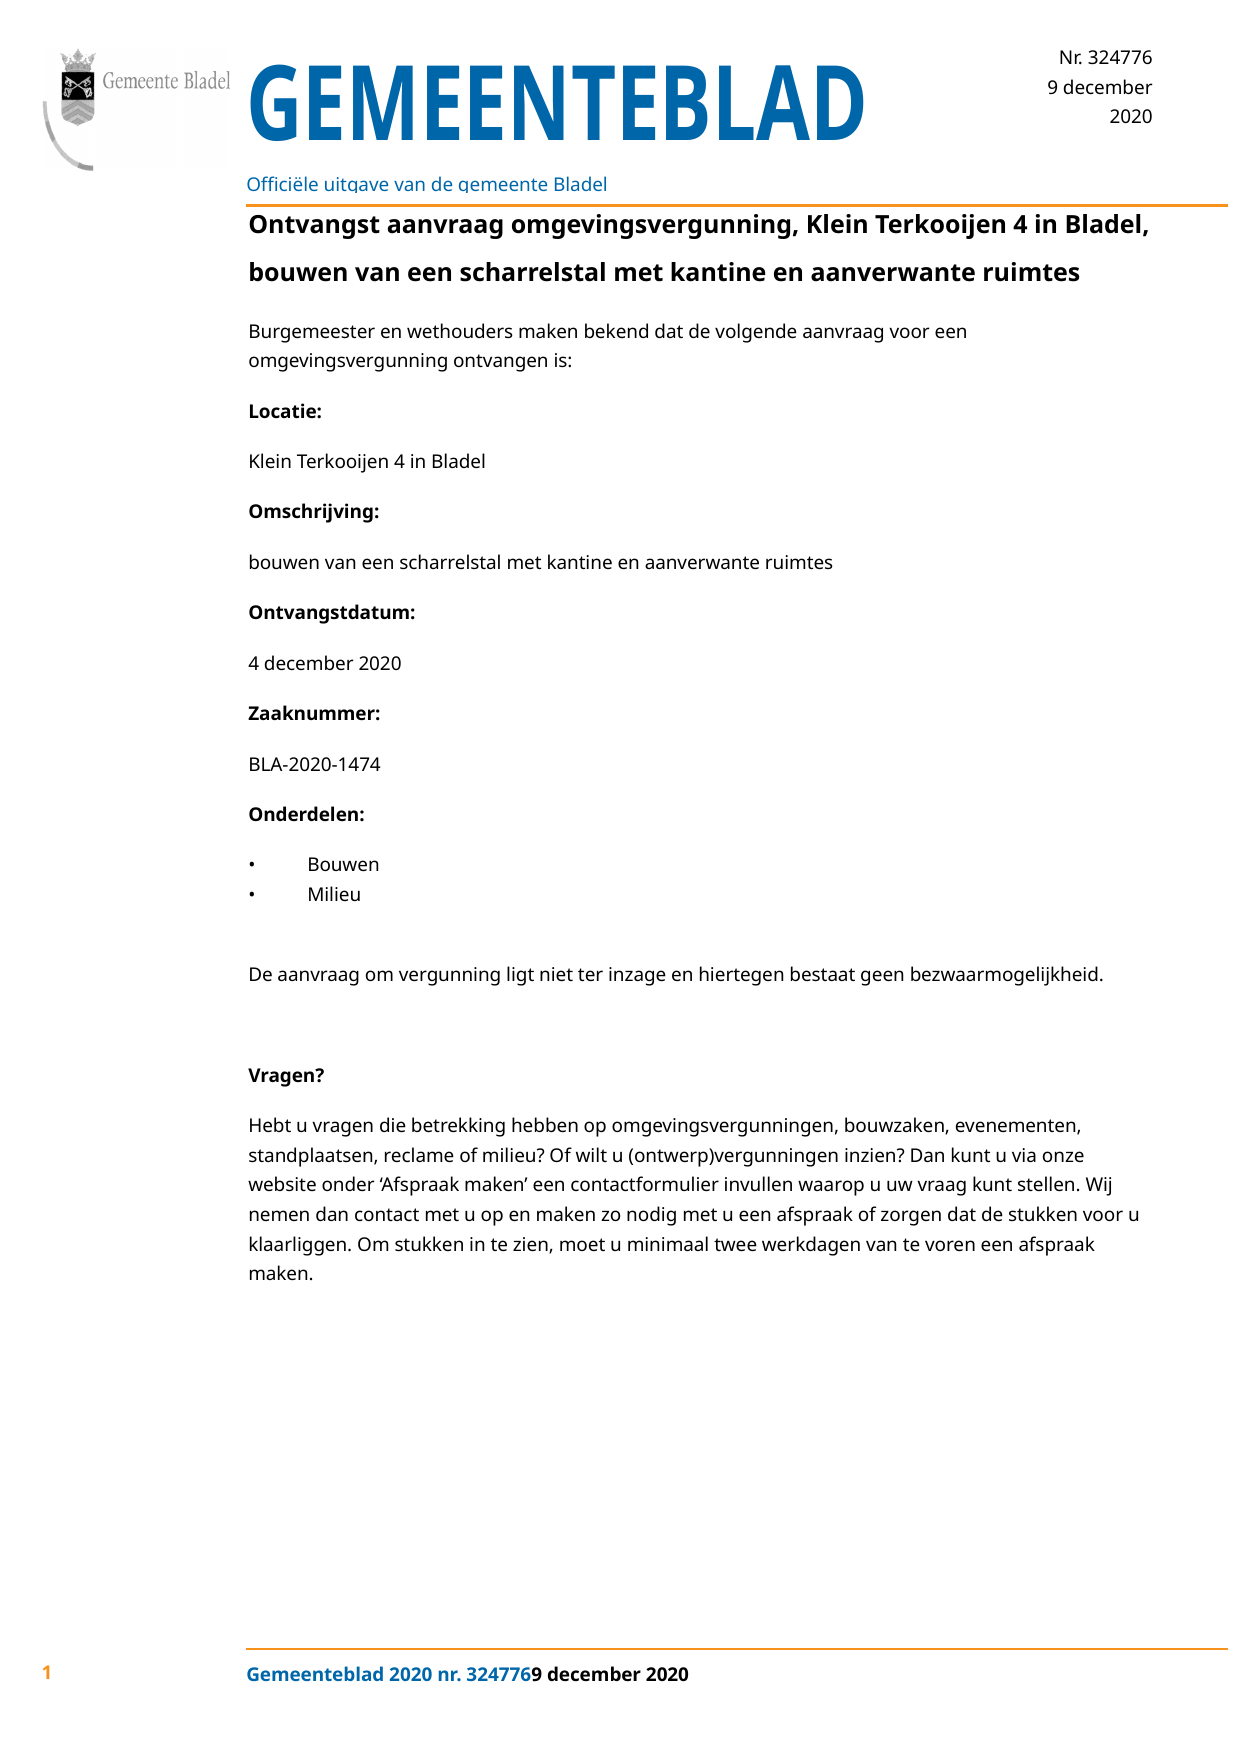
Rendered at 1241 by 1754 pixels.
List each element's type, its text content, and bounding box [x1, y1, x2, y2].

text Locatie: [248, 398, 1152, 424]
text Ontvangst aanvraag omgevingsvergunning, Klein Terkooijen 4 in Bladel, bouwen van een scharrelstal met kantine en aanverwante ruimtes [248, 207, 1152, 288]
text Burgemeester en wethouders maken bekend dat de volgende aanvraag voor een omgevingsvergunning ontvangen is: [248, 318, 1152, 373]
text Hebt u vragen die betrekking hebben op omgevingsvergunningen, bouwzaken, evenementen, standplaatsen, reclame of milieu? Of wilt u (ontwerp)vergunningen inzien? Dan kunt u via onze website onder ‘Afspraak maken’ een contactformulier invullen waarop u uw vraag kunt stellen. Wij nemen dan contact met u op en maken zo nodig met u een afspraak of zorgen dat de stukken voor u klaarliggen. Om stukken in te zien, moet u minimaal twee werkdagen van te voren een afspraak maken. [248, 1112, 1152, 1286]
text Onderdelen: [248, 801, 1152, 827]
list Milieu [248, 881, 1152, 907]
text Vragen? [248, 1062, 1152, 1088]
text De aanvraag om vergunning ligt niet ter inzage en hiertegen bestaat geen bezwaarmogelijkheid. [248, 961, 1152, 987]
text Zaaknummer: [248, 700, 1152, 726]
list Bouwen [248, 852, 1152, 877]
text bouwen van een scharrelstal met kantine en aanverwante ruimtes [248, 549, 1152, 575]
text Omschrijving: [248, 499, 1152, 524]
text 4 december 2020 [248, 650, 1152, 676]
picture [41, 47, 231, 172]
text Klein Terkooijen 4 in Bladel [248, 448, 1152, 474]
text Ontvangstdatum: [248, 599, 1152, 625]
text BLA-2020-1474 [248, 751, 1152, 777]
